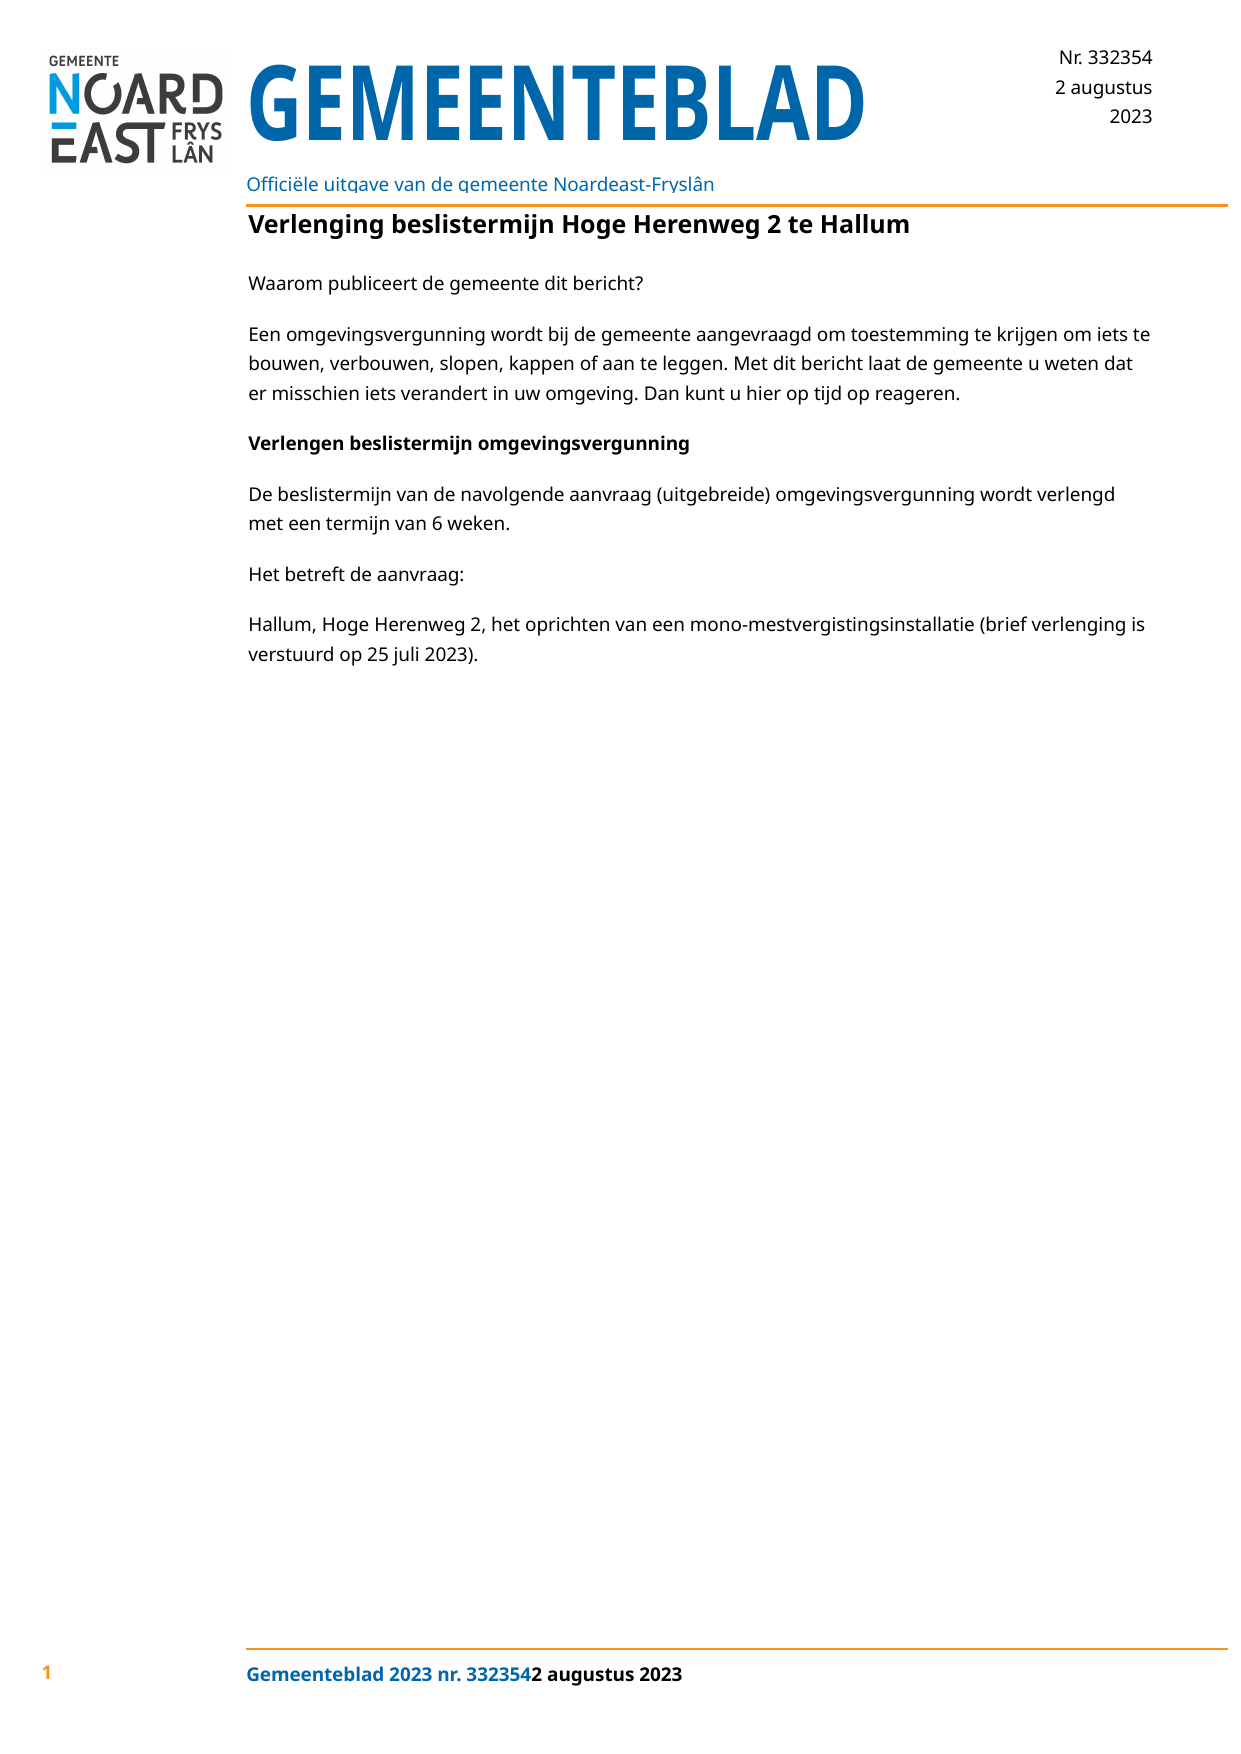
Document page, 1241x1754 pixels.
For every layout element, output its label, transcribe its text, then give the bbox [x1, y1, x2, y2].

text Verlenging beslistermijn Hoge Herenweg 2 te Hallum [248, 207, 1152, 241]
text Verlengen beslistermijn omgevingsvergunning [248, 430, 1152, 456]
text Een omgevingsvergunning wordt bij de gemeente aangevraagd om toestemming te krijgen om iets te bouwen, verbouwen, slopen, kappen of aan te leggen. Met dit bericht laat de gemeente u weten dat er misschien iets verandert in uw omgeving. Dan kunt u hier op tijd op reageren. [248, 321, 1152, 406]
picture [41, 47, 231, 172]
text Het betreft de aanvraag: [248, 561, 1152, 586]
text De beslistermijn van de navolgende aanvraag (uitgebreide) omgevingsvergunning wordt verlengd met een termijn van 6 weken. [248, 481, 1152, 536]
text Hallum, Hoge Herenweg 2, het oprichten van een mono-mestvergistingsinstallatie (brief verlenging is verstuurd op 25 juli 2023). [248, 611, 1152, 666]
text Waarom publiceert de gemeente dit bericht? [248, 270, 1152, 296]
